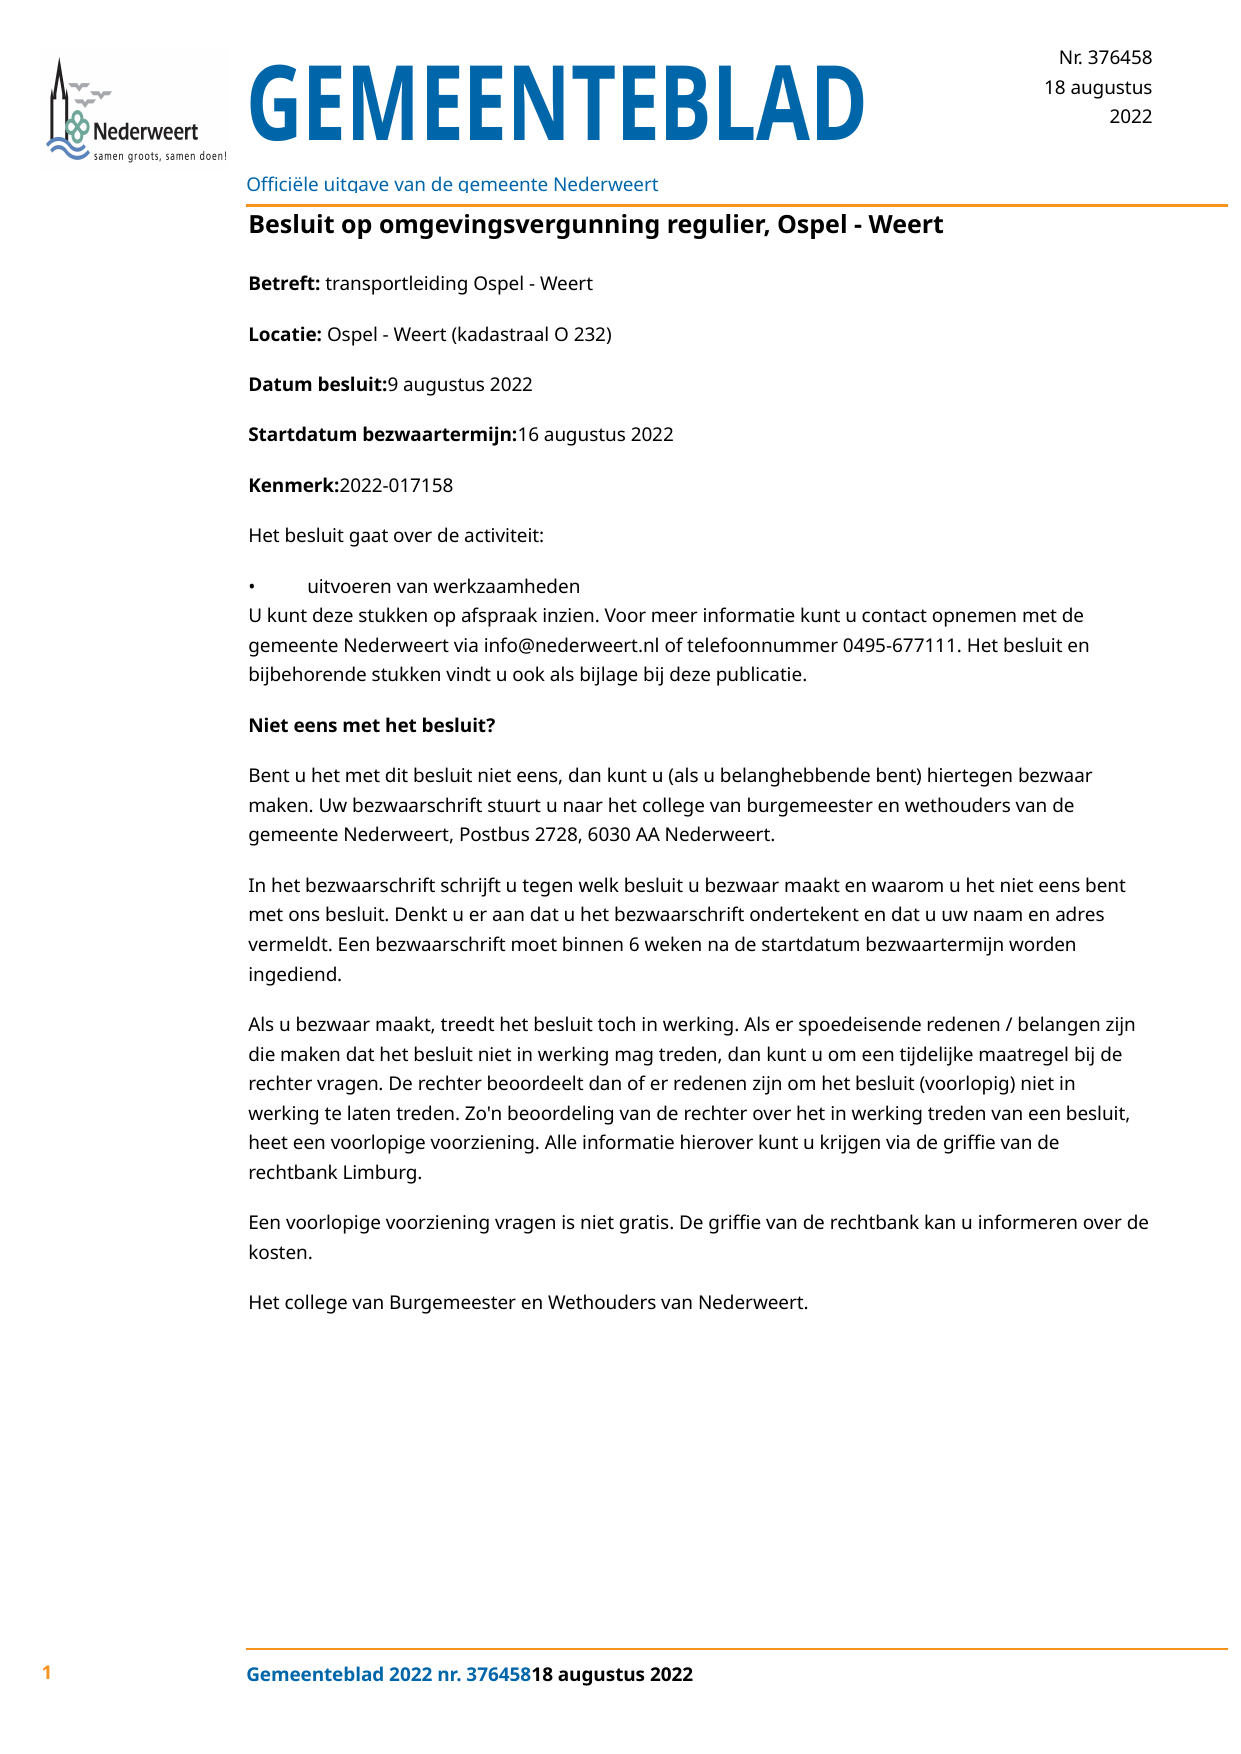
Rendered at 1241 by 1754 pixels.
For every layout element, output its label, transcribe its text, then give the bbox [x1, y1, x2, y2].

text Bent u het met dit besluit niet eens, dan kunt u (als u belanghebbende bent) hiertegen bezwaar maken. Uw bezwaarschrift stuurt u naar het college van burgemeester en wethouders van de gemeente Nederweert, Postbus 2728, 6030 AA Nederweert. [248, 762, 1152, 847]
text In het bezwaarschrift schrijft u tegen welk besluit u bezwaar maakt en waarom u het niet eens bent met ons besluit. Denkt u er aan dat u het bezwaarschrift ondertekent en dat u uw naam en adres vermeldt. Een bezwaarschrift moet binnen 6 weken na de startdatum bezwaartermijn worden ingediend. [248, 872, 1152, 986]
text Het college van Burgemeester en Wethouders van Nederweert. [248, 1289, 1152, 1315]
text Startdatum bezwaartermijn:16 augustus 2022 [248, 422, 1152, 447]
text Kenmerk:2022-017158 [248, 472, 1152, 498]
text Datum besluit:9 augustus 2022 [248, 371, 1152, 397]
text Niet eens met het besluit? [248, 712, 1152, 738]
text Het besluit gaat over de activiteit: [248, 522, 1152, 548]
text Een voorlopige voorziening vragen is niet gratis. De griffie van de rechtbank kan u informeren over de kosten. [248, 1209, 1152, 1265]
list uitvoeren van werkzaamheden [248, 573, 1152, 598]
text Betreft: transportleiding Ospel - Weert [248, 270, 1152, 296]
text Besluit op omgevingsvergunning regulier, Ospel - Weert [248, 207, 1152, 241]
text Als u bezwaar maakt, treedt het besluit toch in werking. Als er spoedeisende redenen / belangen zijn die maken dat het besluit niet in werking mag treden, dan kunt u om een tijdelijke maatregel bij de rechter vragen. De rechter beoordeelt dan of er redenen zijn om het besluit (voorlopig) niet in werking te laten treden. Zo'n beoordeling van de rechter over het in werking treden van een besluit, heet een voorlopige voorziening. Alle informatie hierover kunt u krijgen via de griffie van de rechtbank Limburg. [248, 1011, 1152, 1185]
picture [41, 47, 231, 172]
text U kunt deze stukken op afspraak inzien. Voor meer informatie kunt u contact opnemen met de gemeente Nederweert via info@nederweert.nl of telefoonnummer 0495-677111. Het besluit en bijbehorende stukken vindt u ook als bijlage bij deze publicatie. [248, 602, 1152, 687]
text Locatie: Ospel - Weert (kadastraal O 232) [248, 321, 1152, 346]
